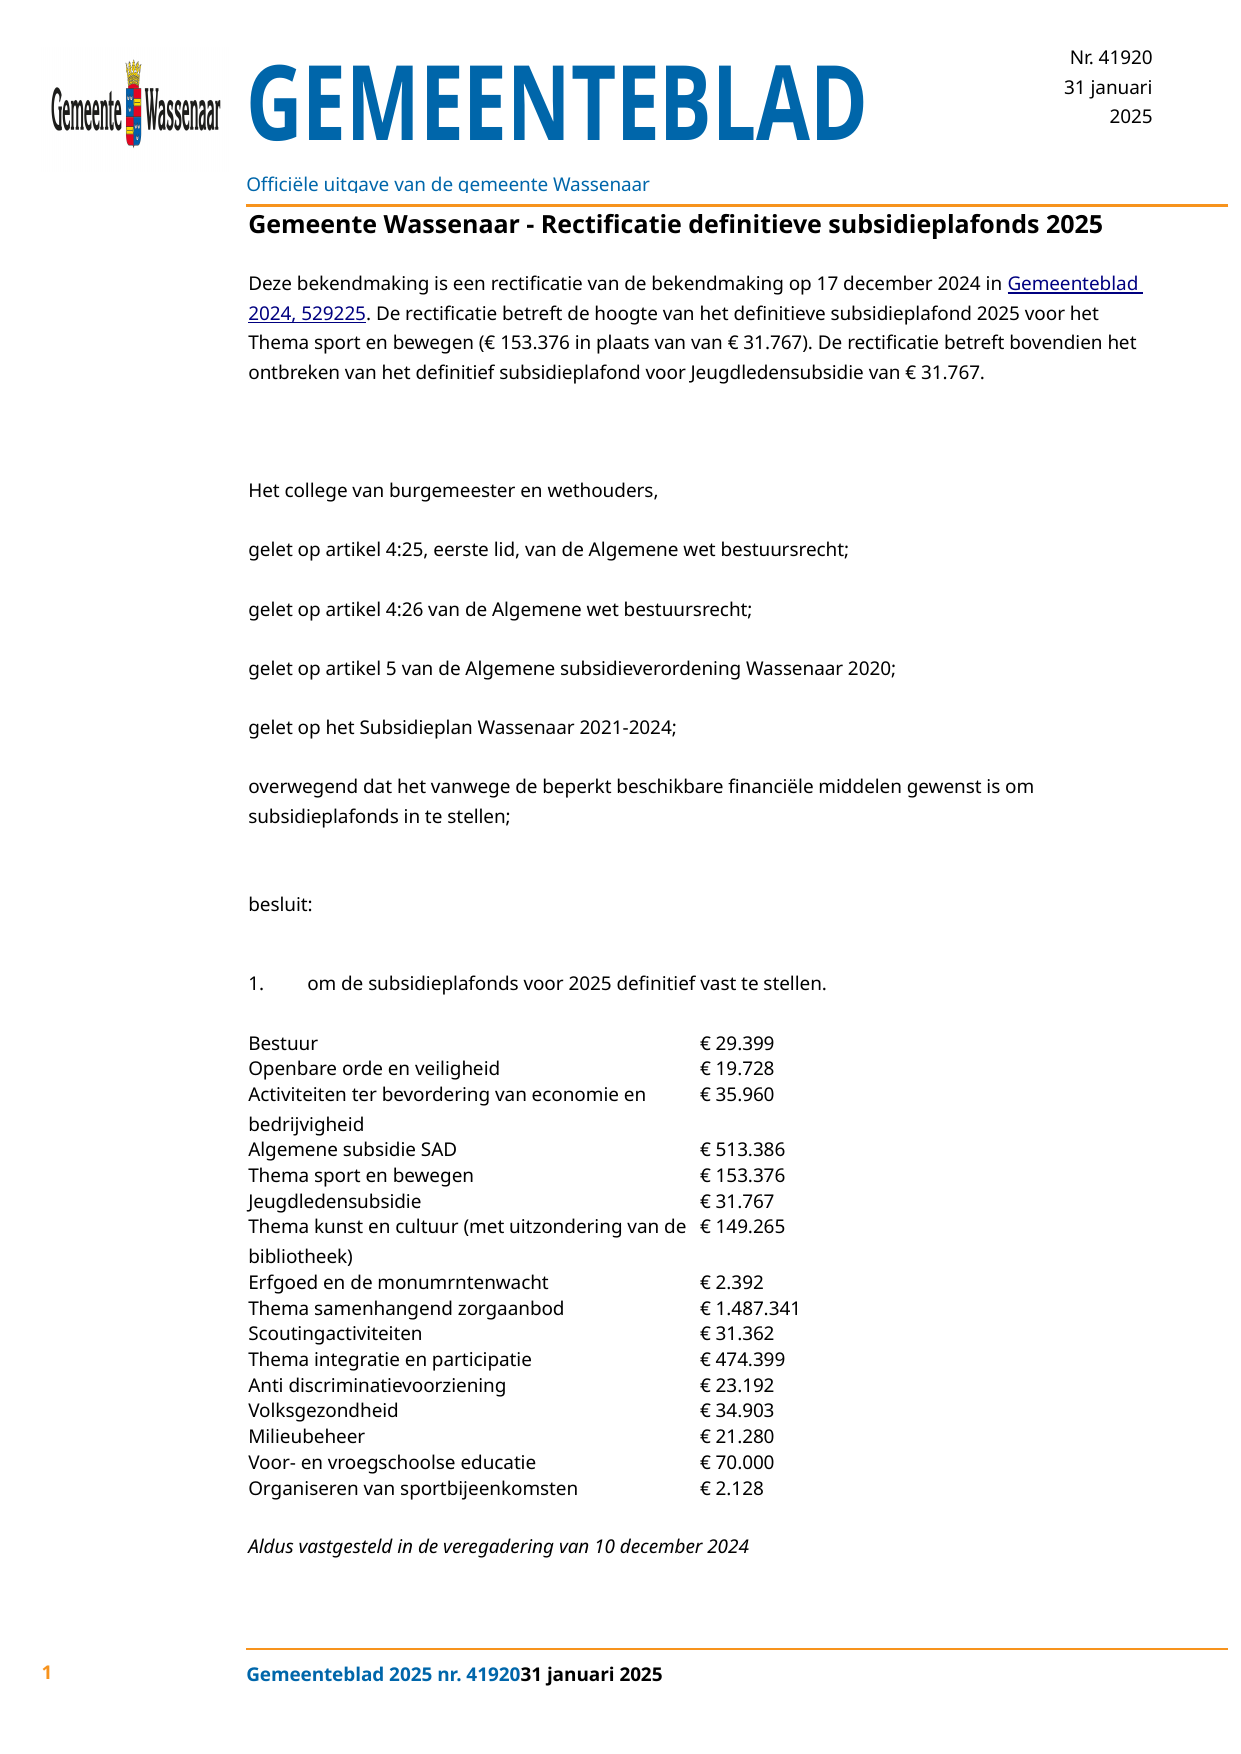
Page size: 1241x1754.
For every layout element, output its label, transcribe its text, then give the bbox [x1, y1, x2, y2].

table_cell € 34.903 [700, 1398, 1152, 1423]
table_cell Milieubeheer [248, 1423, 700, 1449]
table_cell € 19.728 [700, 1055, 1152, 1081]
table_cell Erfgoed en de monumrntenwacht [248, 1269, 700, 1295]
text gelet op artikel 4:25, eerste lid, van de Algemene wet bestuursrecht; [248, 537, 1152, 562]
text gelet op het Subsidieplan Wassenaar 2021-2024; [248, 714, 1152, 740]
table_cell Thema sport en bewegen [248, 1162, 700, 1188]
table_cell Scoutingactiviteiten [248, 1320, 700, 1346]
table_cell € 35.960 [700, 1081, 1152, 1136]
table_cell Anti discriminatievoorziening [248, 1372, 700, 1398]
table_cell Thema kunst en cultuur (met uitzondering van de bibliotheek) [248, 1214, 700, 1269]
text besluit: [248, 892, 1152, 917]
table_cell € 2.392 [700, 1269, 1152, 1295]
table_cell Volksgezondheid [248, 1398, 700, 1423]
text gelet op artikel 4:26 van de Algemene wet bestuursrecht; [248, 596, 1152, 621]
table_cell € 23.192 [700, 1372, 1152, 1398]
table_cell € 513.386 [700, 1136, 1152, 1162]
text Aldus vastgesteld in de veregadering van 10 december 2024 [248, 1533, 1152, 1559]
text Deze bekendmaking is een rectificatie van de bekendmaking op 17 december 2024 in Gemeenteblad 2024, 529225. De rectificatie betreft de hoogte van het definitieve subsidieplafond 2025 voor het Thema sport en bewegen (€ 153.376 in plaats van van € 31.767). De rectificatie betreft bovendien het ontbreken van het definitief subsidieplafond voor Jeugdledensubsidie van € 31.767. [248, 270, 1152, 385]
text gelet op artikel 5 van de Algemene subsidieverordening Wassenaar 2020; [248, 655, 1152, 681]
table_cell Thema integratie en participatie [248, 1346, 700, 1372]
table_cell € 149.265 [700, 1214, 1152, 1269]
table_cell € 2.128 [700, 1475, 1152, 1501]
table_cell € 474.399 [700, 1346, 1152, 1372]
table_cell € 31.362 [700, 1320, 1152, 1346]
list om de subsidieplafonds voor 2025 definitief vast te stellen. [248, 970, 1152, 996]
text Het college van burgemeester en wethouders, [248, 477, 1152, 503]
picture [41, 47, 231, 172]
table_cell Thema samenhangend zorgaanbod [248, 1295, 700, 1320]
text Gemeente Wassenaar - Rectificatie definitieve subsidieplafonds 2025 [248, 207, 1152, 241]
table_cell Voor- en vroegschoolse educatie [248, 1449, 700, 1475]
table_cell € 70.000 [700, 1449, 1152, 1475]
table_header € 29.399 [700, 1030, 1152, 1055]
table_cell Openbare orde en veiligheid [248, 1055, 700, 1081]
table_cell € 21.280 [700, 1423, 1152, 1449]
table_cell Jeugdledensubsidie [248, 1188, 700, 1214]
table_cell € 31.767 [700, 1188, 1152, 1214]
text overwegend dat het vanwege de beperkt beschikbare financiële middelen gewenst is om subsidieplafonds in te stellen; [248, 773, 1152, 828]
table_cell Organiseren van sportbijeenkomsten [248, 1475, 700, 1501]
table_cell Algemene subsidie SAD [248, 1136, 700, 1162]
table_header Bestuur [248, 1030, 700, 1055]
table_cell Activiteiten ter bevordering van economie en bedrijvigheid [248, 1081, 700, 1136]
table_cell € 1.487.341 [700, 1295, 1152, 1320]
table_cell € 153.376 [700, 1162, 1152, 1188]
